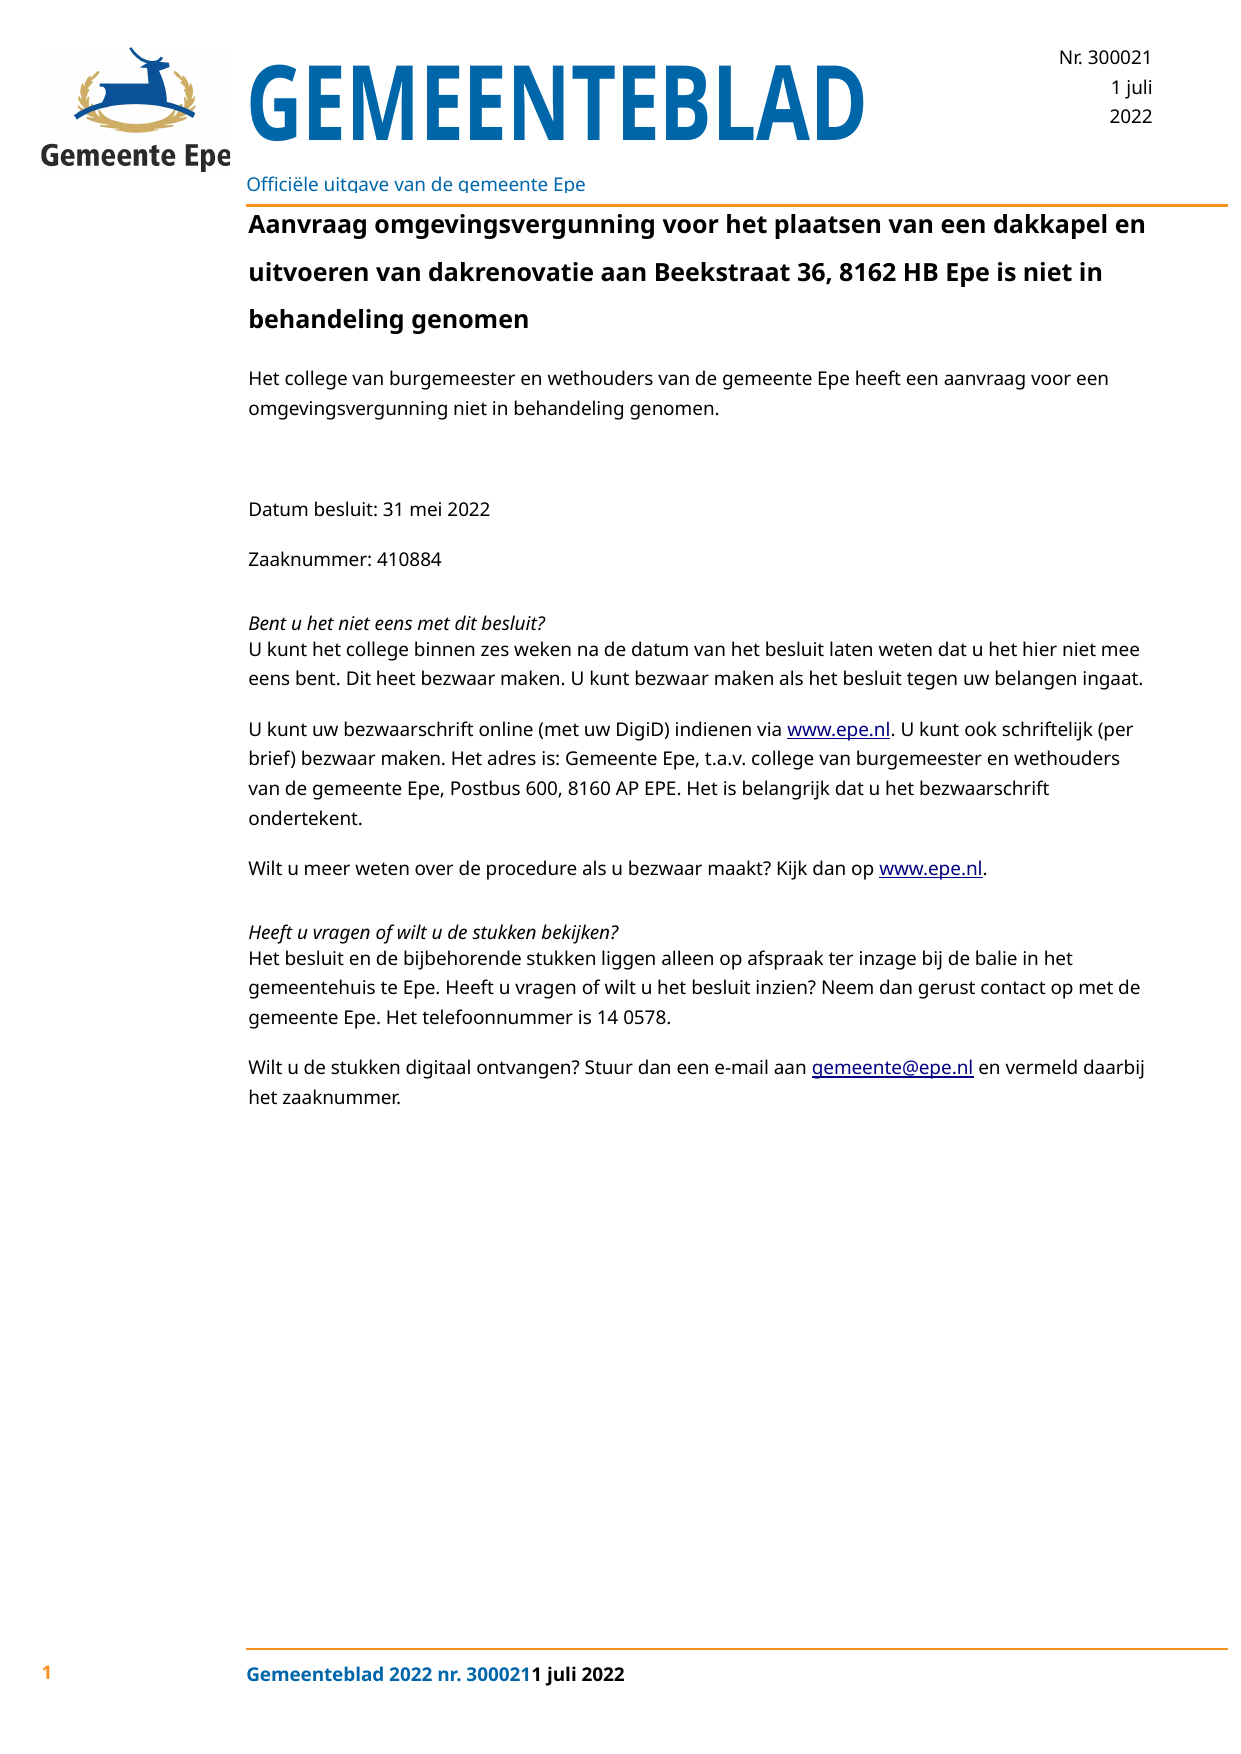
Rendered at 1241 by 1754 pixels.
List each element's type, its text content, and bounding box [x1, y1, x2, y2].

text U kunt het college binnen zes weken na de datum van het besluit laten weten dat u het hier niet mee eens bent. Dit heet bezwaar maken. U kunt bezwaar maken als het besluit tegen uw belangen ingaat. [248, 636, 1152, 691]
picture [41, 47, 231, 172]
text Aanvraag omgevingsvergunning voor het plaatsen van een dakkapel en uitvoeren van dakrenovatie aan Beekstraat 36, 8162 HB Epe is niet in behandeling genomen [248, 207, 1152, 336]
text Het besluit en de bijbehorende stukken liggen alleen op afspraak ter inzage bij de balie in het gemeentehuis te Epe. Heeft u vragen of wilt u het besluit inzien? Neem dan gerust contact op met de gemeente Epe. Het telefoonnummer is 14 0578. [248, 945, 1152, 1030]
text U kunt uw bezwaarschrift online (met uw DigiD) indienen via www.epe.nl. U kunt ook schriftelijk (per brief) bezwaar maken. Het adres is: Gemeente Epe, t.a.v. college van burgemeester en wethouders van de gemeente Epe, Postbus 600, 8160 AP EPE. Het is belangrijk dat u het bezwaarschrift ondertekent. [248, 716, 1152, 831]
text Bent u het niet eens met dit besluit? [248, 610, 1152, 636]
text Het college van burgemeester en wethouders van de gemeente Epe heeft een aanvraag voor een omgevingsvergunning niet in behandeling genomen. [248, 366, 1152, 421]
text Datum besluit: 31 mei 2022 [248, 496, 1152, 522]
text Zaaknummer: 410884 [248, 546, 1152, 572]
text Wilt u meer weten over de procedure als u bezwaar maakt? Kijk dan op www.epe.nl. [248, 855, 1152, 881]
text Heeft u vragen of wilt u de stukken bekijken? [248, 919, 1152, 945]
text Wilt u de stukken digitaal ontvangen? Stuur dan een e-mail aan gemeente@epe.nl en vermeld daarbij het zaaknummer. [248, 1054, 1152, 1110]
